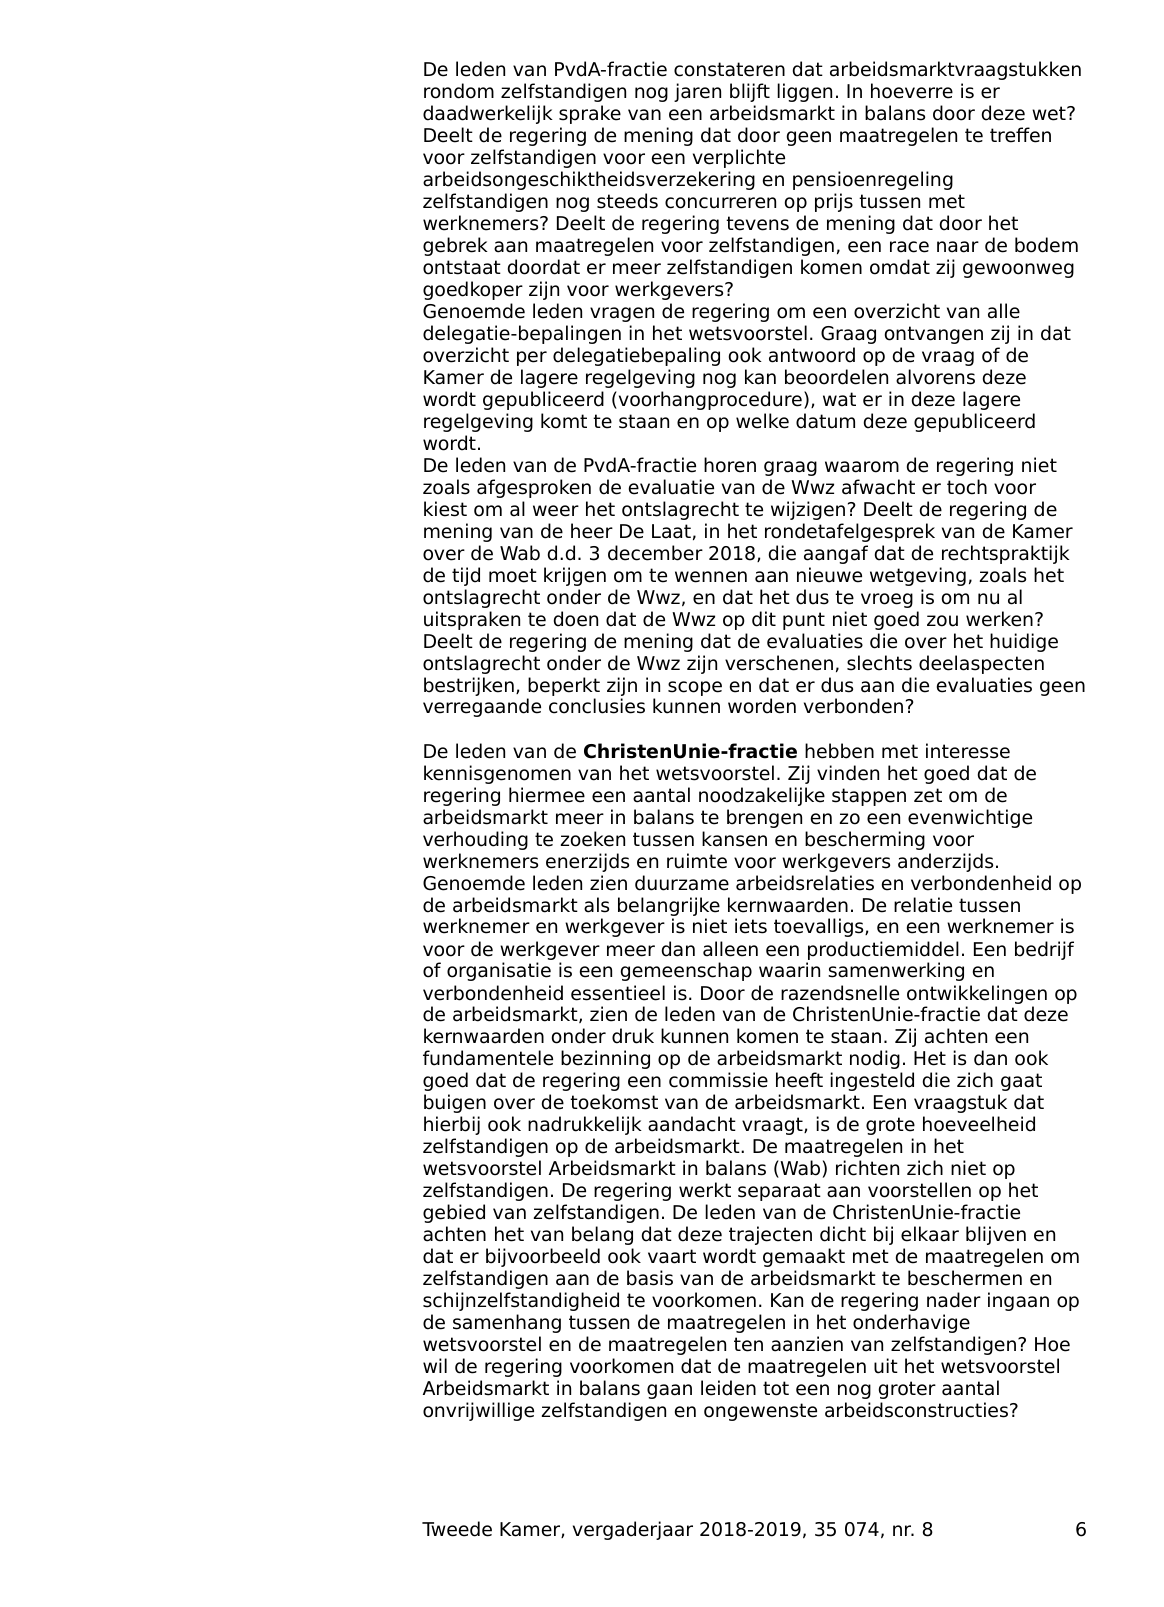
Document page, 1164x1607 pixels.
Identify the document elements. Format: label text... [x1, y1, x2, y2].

text Genoemde leden vragen de regering om een overzicht van alle delegatie-bepalingen in het wetsvoorstel. Graag ontvangen zij in dat overzicht per delegatiebepaling ook antwoord op de vraag of de Kamer de lagere regelgeving nog kan beoordelen alvorens deze wordt gepubliceerd (voorhangprocedure), wat er in deze lagere regelgeving komt te staan en op welke datum deze gepubliceerd wordt. [422, 301, 1087, 455]
text De leden van de PvdA-fractie horen graag waarom de regering niet zoals afgesproken de evaluatie van de Wwz afwacht er toch voor kiest om al weer het ontslagrecht te wijzigen? Deelt de regering de mening van de heer De Laat, in het rondetafelgesprek van de Kamer over de Wab d.d. 3 december 2018, die aangaf dat de rechtspraktijk de tijd moet krijgen om te wennen aan nieuwe wetgeving, zoals het ontslagrecht onder de Wwz, en dat het dus te vroeg is om nu al uitspraken te doen dat de Wwz op dit punt niet goed zou werken? Deelt de regering de mening dat de evaluaties die over het huidige ontslagrecht onder de Wwz zijn verschenen, slechts deelaspecten bestrijken, beperkt zijn in scope en dat er dus aan die evaluaties geen verregaande conclusies kunnen worden verbonden? [422, 455, 1087, 718]
text De leden van de ChristenUnie-fractie hebben met interesse kennisgenomen van het wetsvoorstel. Zij vinden het goed dat de regering hiermee een aantal noodzakelijke stappen zet om de arbeidsmarkt meer in balans te brengen en zo een evenwichtige verhouding te zoeken tussen kansen en bescherming voor werknemers enerzijds en ruimte voor werkgevers anderzijds. Genoemde leden zien duurzame arbeidsrelaties en verbondenheid op de arbeidsmarkt als belangrijke kernwaarden. De relatie tussen werknemer en werkgever is niet iets toevalligs, en een werknemer is voor de werkgever meer dan alleen een productiemiddel. Een bedrijf of organisatie is een gemeenschap waarin samenwerking en verbondenheid essentieel is. Door de razendsnelle ontwikkelingen op de arbeidsmarkt, zien de leden van de ChristenUnie-fractie dat deze kernwaarden onder druk kunnen komen te staan. Zij achten een fundamentele bezinning op de arbeidsmarkt nodig. Het is dan ook goed dat de regering een commissie heeft ingesteld die zich gaat buigen over de toekomst van de arbeidsmarkt. Een vraagstuk dat hierbij ook nadrukkelijk aandacht vraagt, is de grote hoeveelheid zelfstandigen op de arbeidsmarkt. De maatregelen in het wetsvoorstel Arbeidsmarkt in balans (Wab) richten zich niet op zelfstandigen. De regering werkt separaat aan voorstellen op het gebied van zelfstandigen. De leden van de ChristenUnie-fractie achten het van belang dat deze trajecten dicht bij elkaar blijven en dat er bijvoorbeeld ook vaart wordt gemaakt met de maatregelen om zelfstandigen aan de basis van de arbeidsmarkt te beschermen en schijnzelfstandigheid te voorkomen. Kan de regering nader ingaan op de samenhang tussen de maatregelen in het onderhavige wetsvoorstel en de maatregelen ten aanzien van zelfstandigen? Hoe wil de regering voorkomen dat de maatregelen uit het wetsvoorstel Arbeidsmarkt in balans gaan leiden tot een nog groter aantal onvrijwillige zelfstandigen en ongewenste arbeidsconstructies? [422, 741, 1087, 1422]
text De leden van PvdA-fractie constateren dat arbeidsmarktvraagstukken rondom zelfstandigen nog jaren blijft liggen. In hoeverre is er daadwerkelijk sprake van een arbeidsmarkt in balans door deze wet? Deelt de regering de mening dat door geen maatregelen te treffen voor zelfstandigen voor een verplichte arbeidsongeschiktheidsverzekering en pensioenregeling zelfstandigen nog steeds concurreren op prijs tussen met werknemers? Deelt de regering tevens de mening dat door het gebrek aan maatregelen voor zelfstandigen, een race naar de bodem ontstaat doordat er meer zelfstandigen komen omdat zij gewoonweg goedkoper zijn voor werkgevers? [422, 59, 1087, 301]
